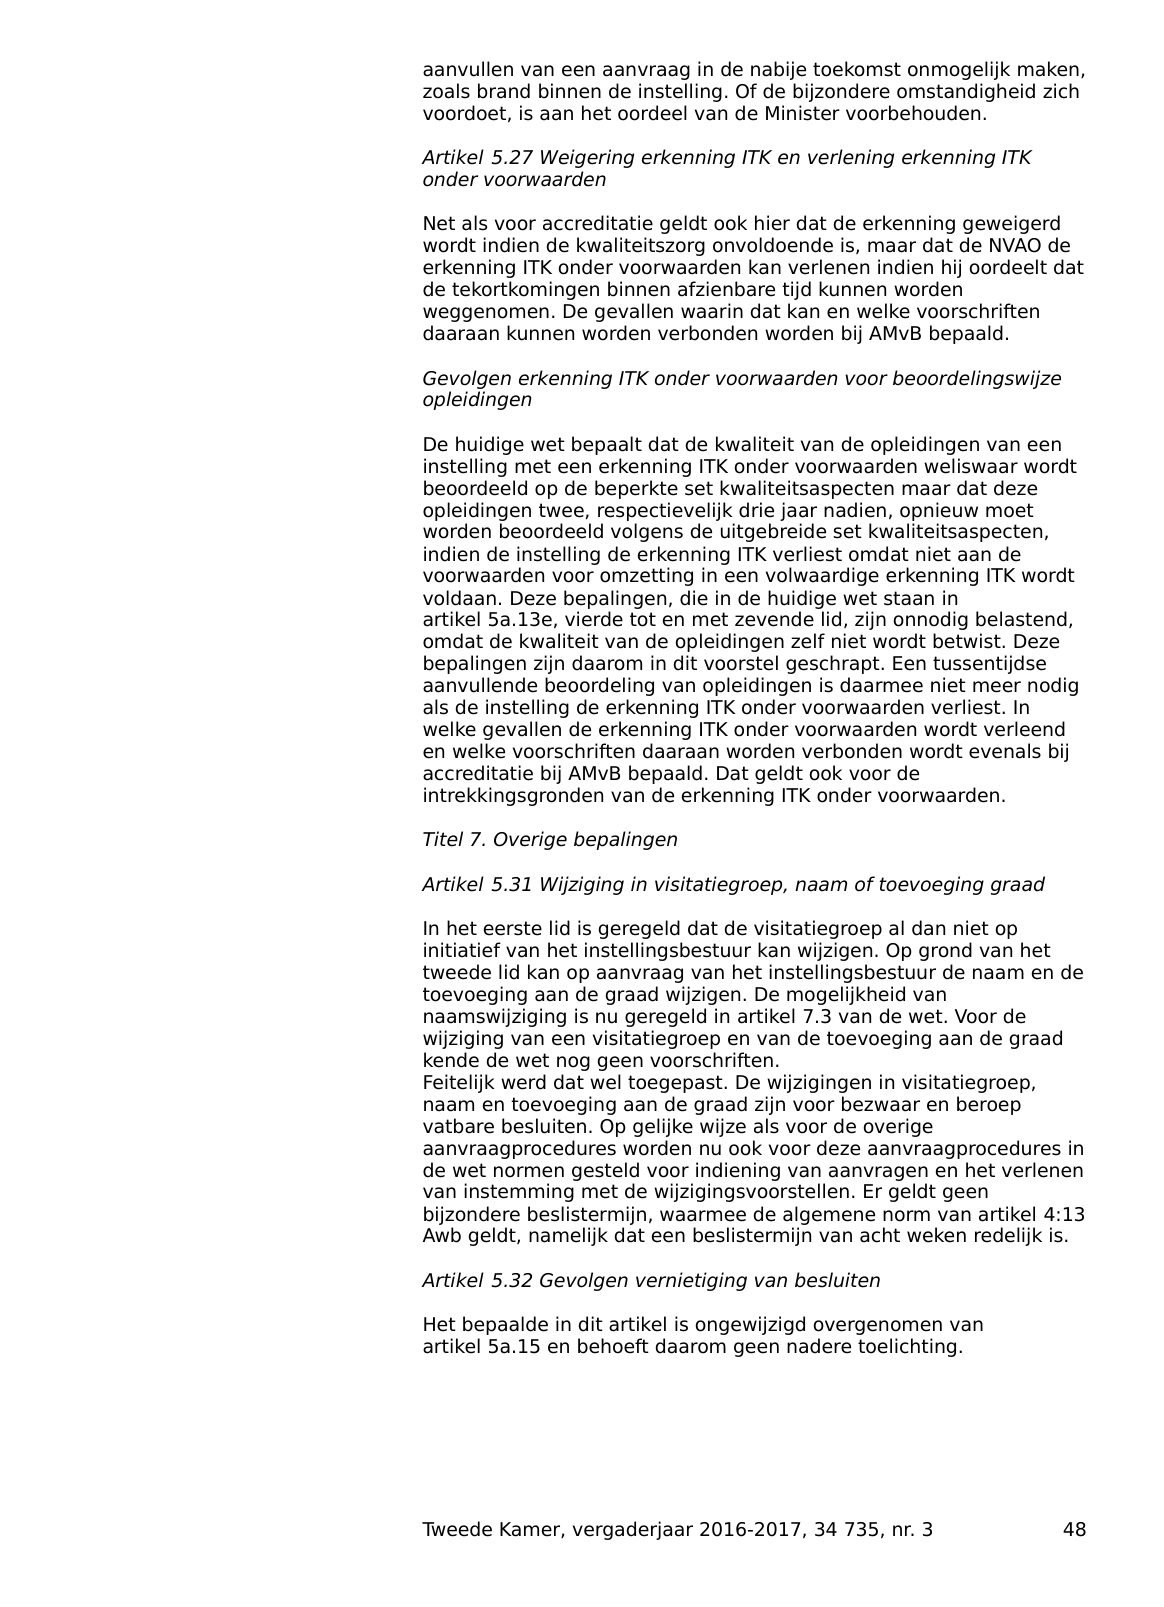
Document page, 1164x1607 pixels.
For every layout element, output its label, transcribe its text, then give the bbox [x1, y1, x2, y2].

text Feitelijk werd dat wel toegepast. De wijzigingen in visitatiegroep, naam en toevoeging aan de graad zijn voor bezwaar en beroep vatbare besluiten. Op gelijke wijze als voor de overige aanvraagprocedures worden nu ook voor deze aanvraagprocedures in de wet normen gesteld voor indiening van aanvragen en het verlenen van instemming met de wijzigingsvoorstellen. Er geldt geen bijzondere beslistermijn, waarmee de algemene norm van artikel 4:13 Awb geldt, namelijk dat een beslistermijn van acht weken redelijk is. [422, 1072, 1087, 1247]
text Net als voor accreditatie geldt ook hier dat de erkenning geweigerd wordt indien de kwaliteitszorg onvoldoende is, maar dat de NVAO de erkenning ITK onder voorwaarden kan verlenen indien hij oordeelt dat de tekortkomingen binnen afzienbare tijd kunnen worden weggenomen. De gevallen waarin dat kan en welke voorschriften daaraan kunnen worden verbonden worden bij AMvB bepaald. [422, 213, 1087, 345]
text De huidige wet bepaalt dat de kwaliteit van de opleidingen van een instelling met een erkenning ITK onder voorwaarden weliswaar wordt beoordeeld op de beperkte set kwaliteitsaspecten maar dat deze opleidingen twee, respectievelijk drie jaar nadien, opnieuw moet worden beoordeeld volgens de uitgebreide set kwaliteitsaspecten, indien de instelling de erkenning ITK verliest omdat niet aan de voorwaarden voor omzetting in een volwaardige erkenning ITK wordt voldaan. Deze bepalingen, die in de huidige wet staan in artikel 5a.13e, vierde tot en met zevende lid, zijn onnodig belastend, omdat de kwaliteit van de opleidingen zelf niet wordt betwist. Deze bepalingen zijn daarom in dit voorstel geschrapt. Een tussentijdse aanvullende beoordeling van opleidingen is daarmee niet meer nodig als de instelling de erkenning ITK onder voorwaarden verliest. In welke gevallen de erkenning ITK onder voorwaarden wordt verleend en welke voorschriften daaraan worden verbonden wordt evenals bij accreditatie bij AMvB bepaald. Dat geldt ook voor de intrekkingsgronden van de erkenning ITK onder voorwaarden. [422, 433, 1087, 807]
subtitle Artikel 5.32 Gevolgen vernietiging van besluiten [422, 1269, 1087, 1292]
subtitle Artikel 5.27 Weigering erkenning ITK en verlening erkenning ITK onder voorwaarden [422, 147, 1087, 191]
text Het bepaalde in dit artikel is ongewijzigd overgenomen van artikel 5a.15 en behoeft daarom geen nadere toelichting. [422, 1314, 1087, 1358]
text In het eerste lid is geregeld dat de visitatiegroep al dan niet op initiatief van het instellingsbestuur kan wijzigen. Op grond van het tweede lid kan op aanvraag van het instellingsbestuur de naam en de toevoeging aan de graad wijzigen. De mogelijkheid van naamswijziging is nu geregeld in artikel 7.3 van de wet. Voor de wijziging van een visitatiegroep en van de toevoeging aan de graad kende de wet nog geen voorschriften. [422, 918, 1087, 1072]
subtitle Artikel 5.31 Wijziging in visitatiegroep, naam of toevoeging graad [422, 873, 1087, 896]
subtitle Gevolgen erkenning ITK onder voorwaarden voor beoordelingswijze opleidingen [422, 367, 1087, 411]
text aanvullen van een aanvraag in de nabije toekomst onmogelijk maken, zoals brand binnen de instelling. Of de bijzondere omstandigheid zich voordoet, is aan het oordeel van de Minister voorbehouden. [422, 59, 1087, 125]
subtitle Titel 7. Overige bepalingen [422, 829, 1087, 851]
